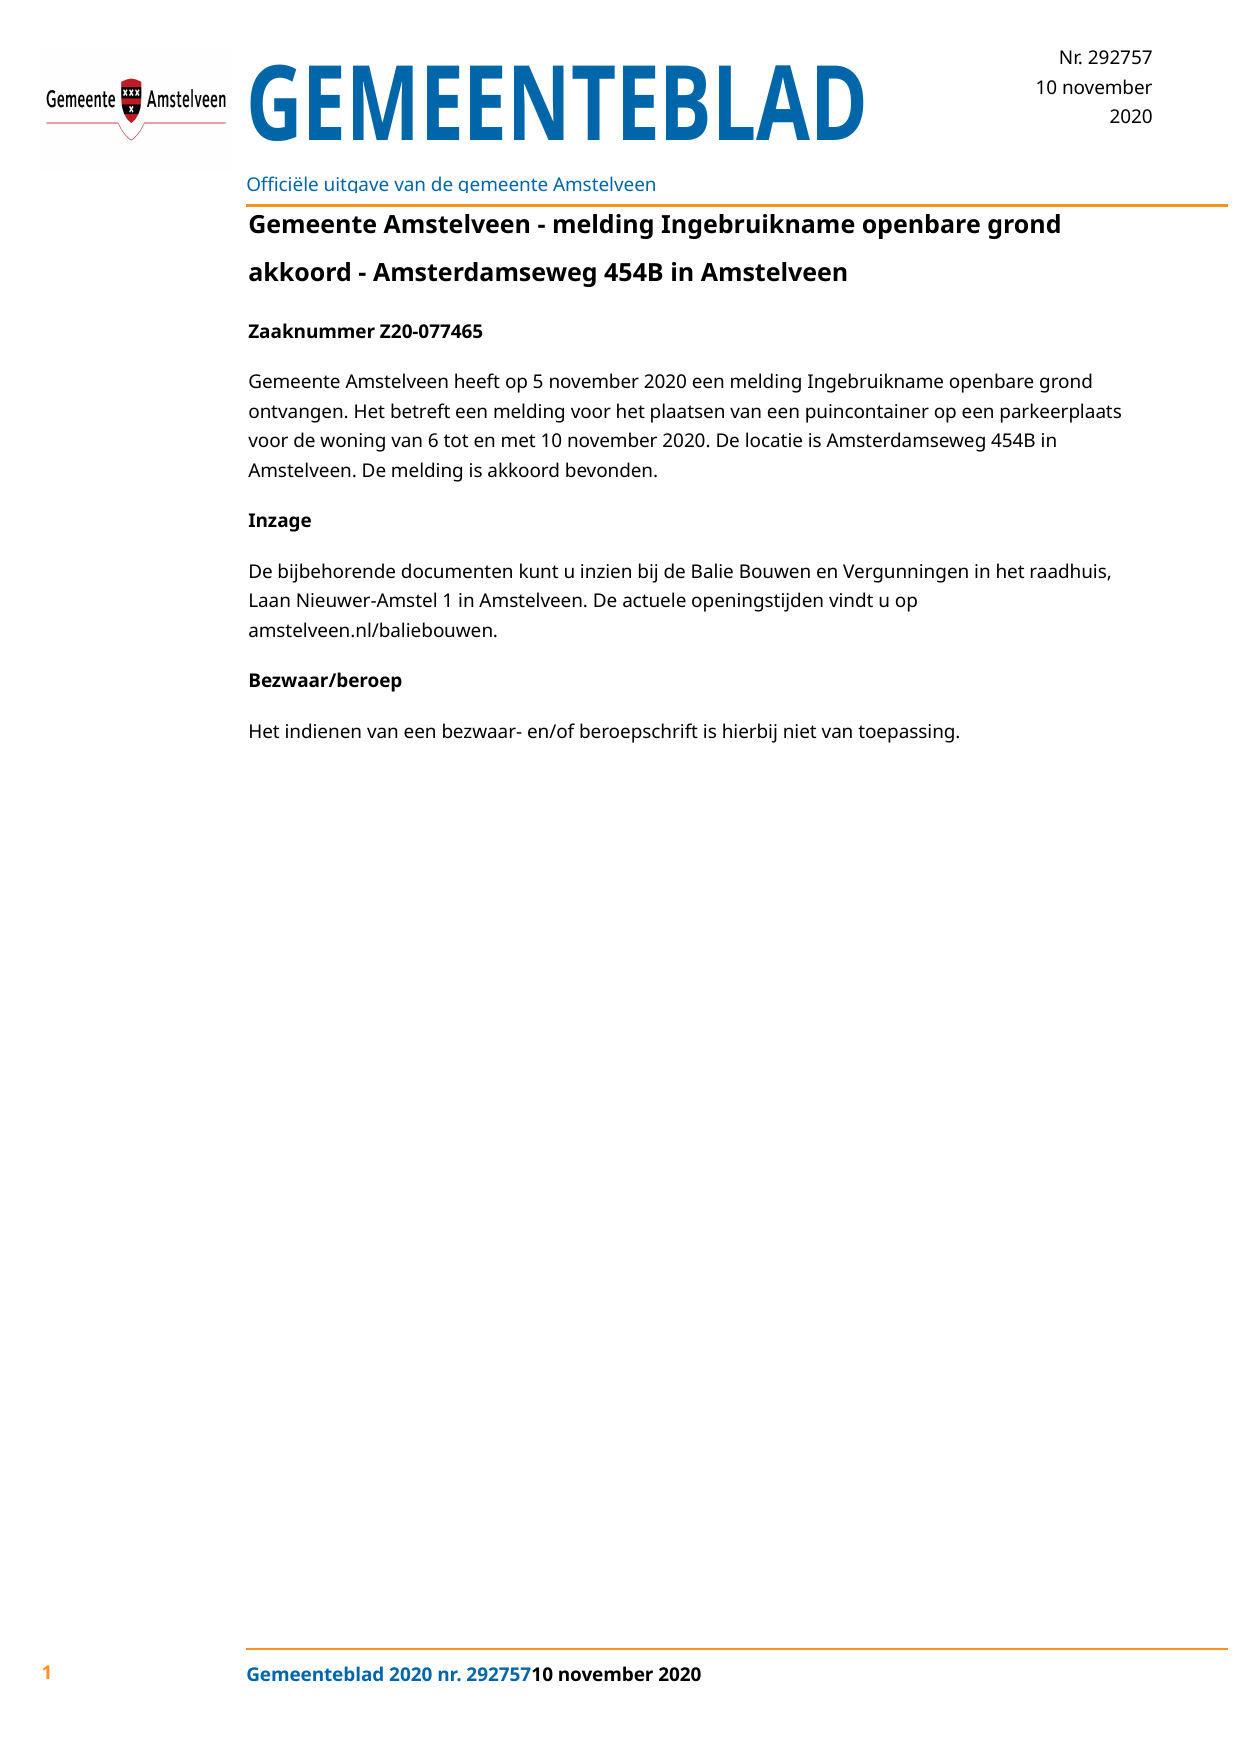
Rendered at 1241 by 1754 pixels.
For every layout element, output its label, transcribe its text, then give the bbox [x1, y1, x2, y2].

text Inzage [248, 507, 1152, 533]
text Bezwaar/beroep [248, 667, 1152, 693]
text De bijbehorende documenten kunt u inzien bij de Balie Bouwen en Vergunningen in het raadhuis, Laan Nieuwer-Amstel 1 in Amstelveen. De actuele openingstijden vindt u op amstelveen.nl/baliebouwen. [248, 558, 1152, 643]
picture [41, 47, 231, 172]
text Zaaknummer Z20-077465 [248, 318, 1152, 344]
text Gemeente Amstelveen heeft op 5 november 2020 een melding Ingebruikname openbare grond ontvangen. Het betreft een melding voor het plaatsen van een puincontainer op een parkeerplaats voor de woning van 6 tot en met 10 november 2020. De locatie is Amsterdamseweg 454B in Amstelveen. De melding is akkoord bevonden. [248, 368, 1152, 483]
text Het indienen van een bezwaar- en/of beroepschrift is hierbij niet van toepassing. [248, 718, 1152, 744]
text Gemeente Amstelveen - melding Ingebruikname openbare grond akkoord - Amsterdamseweg 454B in Amstelveen [248, 207, 1152, 288]
